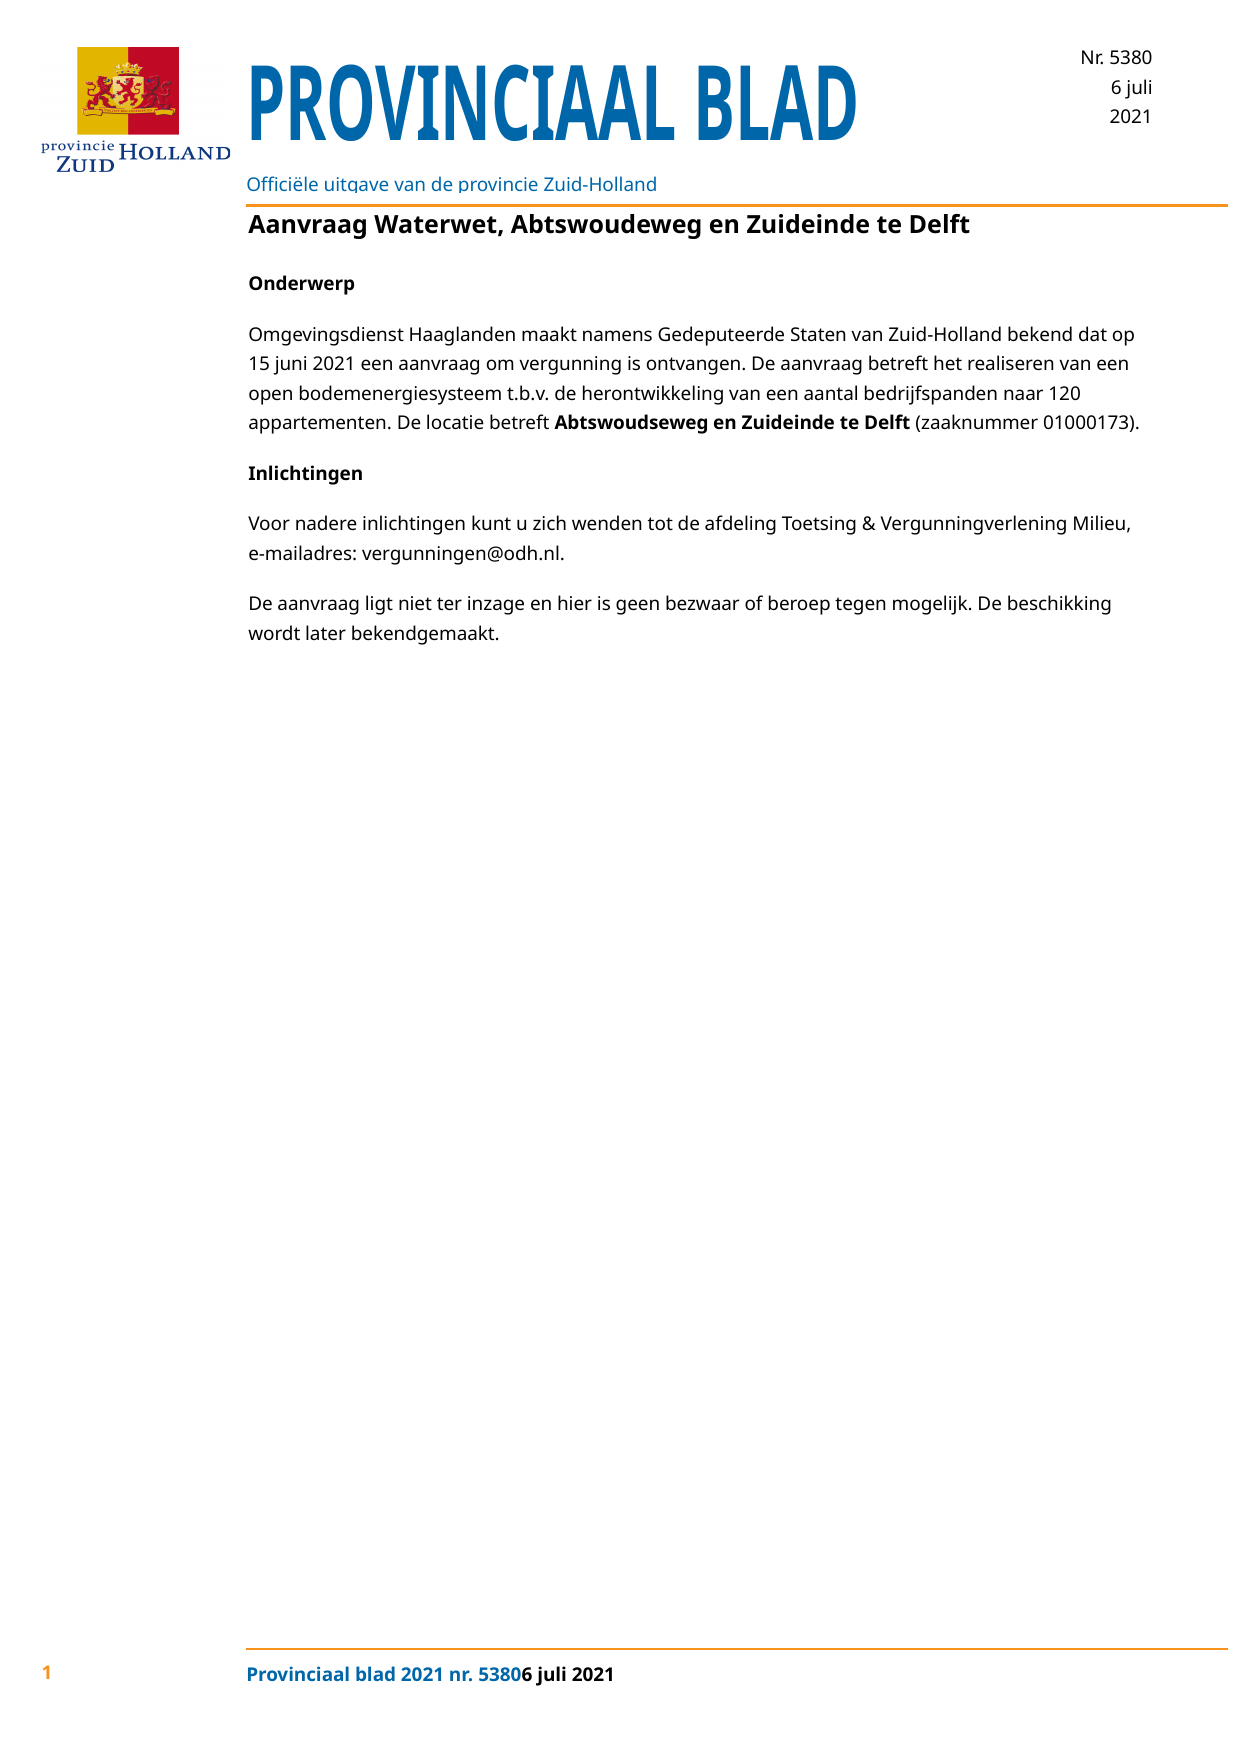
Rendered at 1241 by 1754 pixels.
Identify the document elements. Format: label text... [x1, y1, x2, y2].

text Inlichtingen [248, 460, 1152, 486]
text Voor nadere inlichtingen kunt u zich wenden tot de afdeling Toetsing & Vergunningverlening Milieu, e-mailadres: vergunningen@odh.nl. [248, 510, 1152, 566]
text Onderwerp [248, 270, 1152, 296]
picture [41, 47, 231, 172]
text De aanvraag ligt niet ter inzage en hier is geen bezwaar of beroep tegen mogelijk. De beschikking wordt later bekendgemaakt. [248, 590, 1152, 646]
text Aanvraag Waterwet, Abtswoudeweg en Zuideinde te Delft [248, 207, 1152, 241]
text Omgevingsdienst Haaglanden maakt namens Gedeputeerde Staten van Zuid-Holland bekend dat op 15 juni 2021 een aanvraag om vergunning is ontvangen. De aanvraag betreft het realiseren van een open bodemenergiesysteem t.b.v. de herontwikkeling van een aantal bedrijfspanden naar 120 appartementen. De locatie betreft Abtswoudseweg en Zuideinde te Delft (zaaknummer 01000173). [248, 321, 1152, 435]
